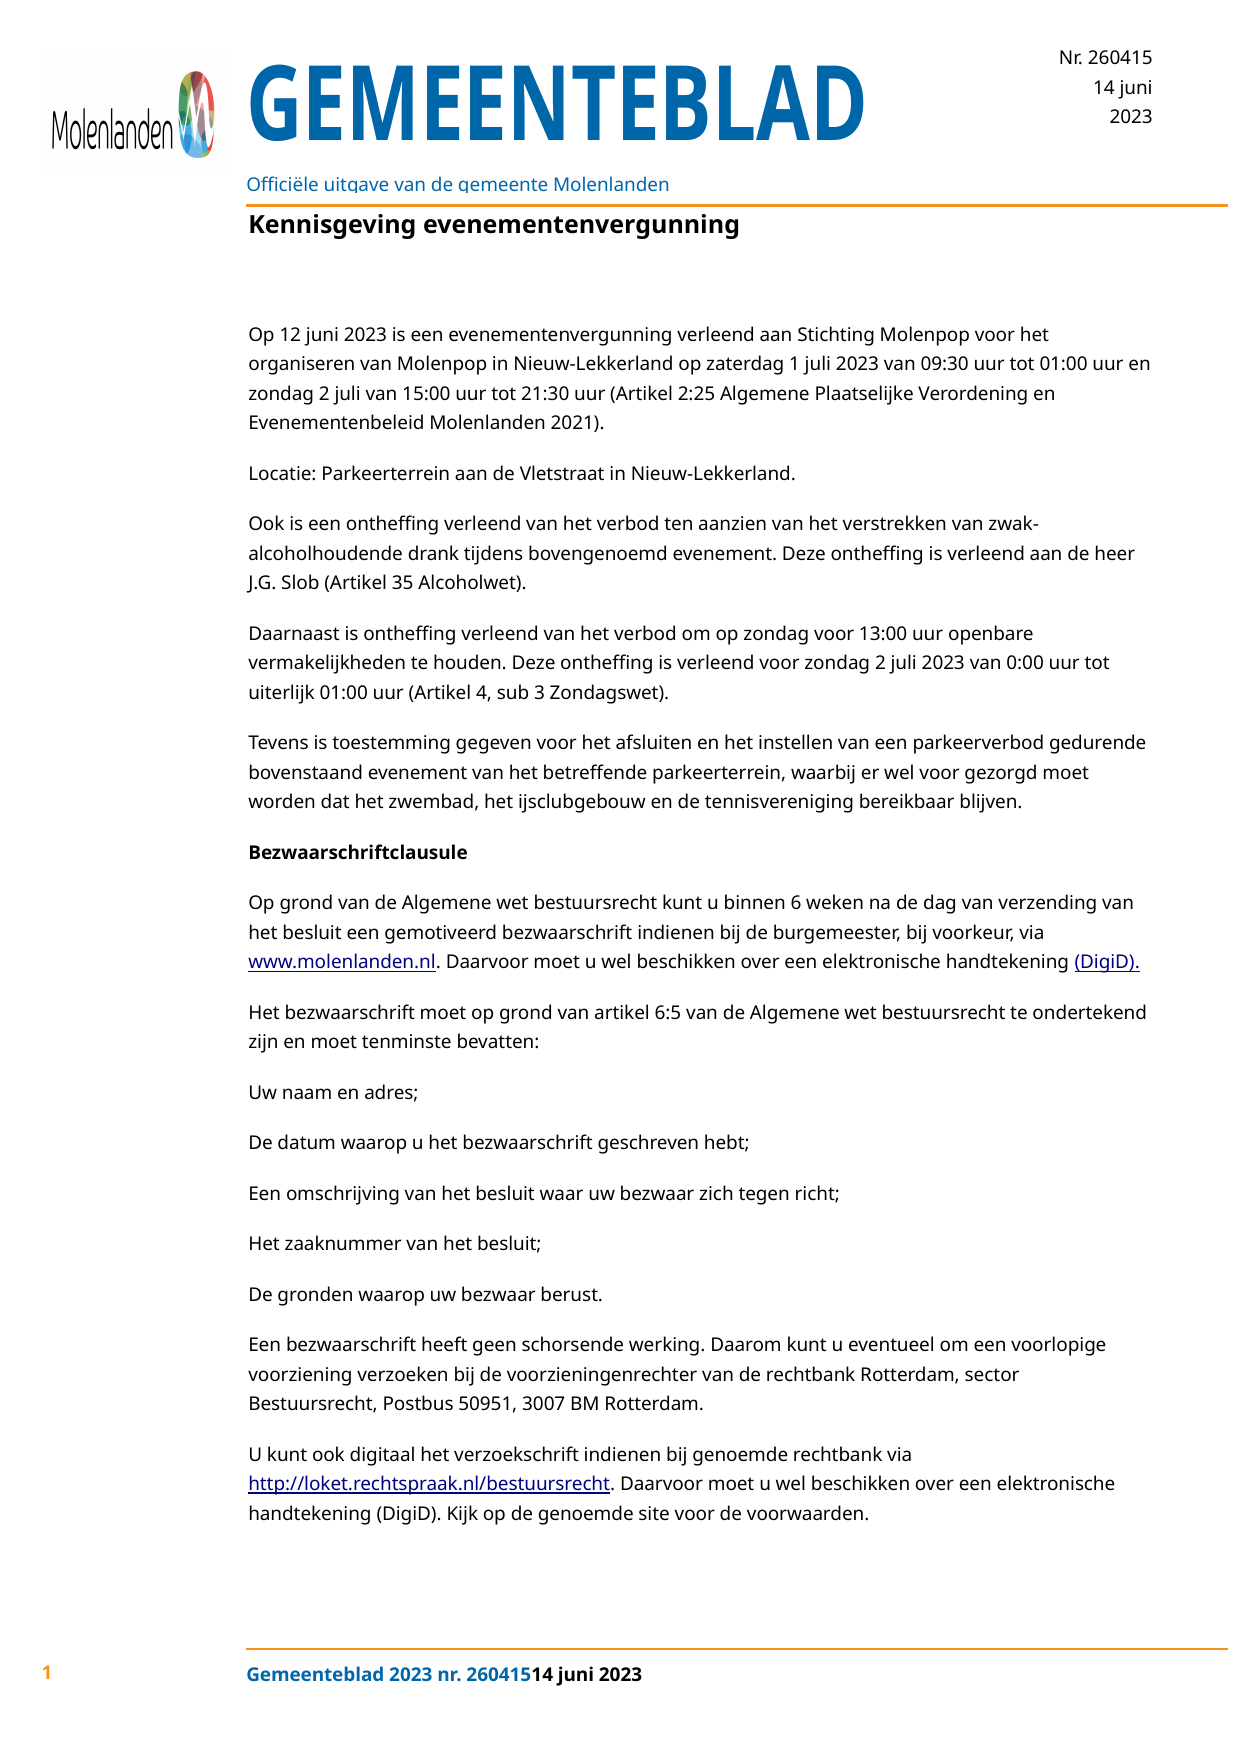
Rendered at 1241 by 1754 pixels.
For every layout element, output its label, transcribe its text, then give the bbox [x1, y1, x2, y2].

text Bezwaarschriftclausule [248, 839, 1152, 865]
text Uw naam en adres; [248, 1079, 1152, 1105]
text Het zaaknummer van het besluit; [248, 1230, 1152, 1256]
text Het bezwaarschrift moet op grond van artikel 6:5 van de Algemene wet bestuursrecht te ondertekend zijn en moet tenminste bevatten: [248, 999, 1152, 1054]
text Op grond van de Algemene wet bestuursrecht kunt u binnen 6 weken na de dag van verzending van het besluit een gemotiveerd bezwaarschrift indienen bij de burgemeester, bij voorkeur, via www.molenlanden.nl. Daarvoor moet u wel beschikken over een elektronische handtekening (DigiD). [248, 889, 1152, 974]
text Locatie: Parkeerterrein aan de Vletstraat in Nieuw-Lekkerland. [248, 460, 1152, 486]
text Daarnaast is ontheffing verleend van het verbod om op zondag voor 13:00 uur openbare vermakelijkheden te houden. Deze ontheffing is verleend voor zondag 2 juli 2023 van 0:00 uur tot uiterlijk 01:00 uur (Artikel 4, sub 3 Zondagswet). [248, 620, 1152, 705]
text Een bezwaarschrift heeft geen schorsende werking. Daarom kunt u eventueel om een voorlopige voorziening verzoeken bij de voorzieningenrechter van de rechtbank Rotterdam, sector Bestuursrecht, Postbus 50951, 3007 BM Rotterdam. [248, 1331, 1152, 1416]
text U kunt ook digitaal het verzoekschrift indienen bij genoemde rechtbank via http://loket.rechtspraak.nl/bestuursrecht. Daarvoor moet u wel beschikken over een elektronische handtekening (DigiD). Kijk op de genoemde site voor de voorwaarden. [248, 1441, 1152, 1526]
text Op 12 juni 2023 is een evenementenvergunning verleend aan Stichting Molenpop voor het organiseren van Molenpop in Nieuw-Lekkerland op zaterdag 1 juli 2023 van 09:30 uur tot 01:00 uur en zondag 2 juli van 15:00 uur tot 21:30 uur (Artikel 2:25 Algemene Plaatselijke Verordening en Evenementenbeleid Molenlanden 2021). [248, 321, 1152, 435]
text Tevens is toestemming gegeven voor het afsluiten en het instellen van een parkeerverbod gedurende bovenstaand evenement van het betreffende parkeerterrein, waarbij er wel voor gezorgd moet worden dat het zwembad, het ijsclubgebouw en de tennisvereniging bereikbaar blijven. [248, 729, 1152, 814]
text Ook is een ontheffing verleend van het verbod ten aanzien van het verstrekken van zwak-alcoholhoudende drank tijdens bovengenoemd evenement. Deze ontheffing is verleend aan de heer J.G. Slob (Artikel 35 Alcoholwet). [248, 510, 1152, 595]
picture [41, 47, 231, 172]
text De datum waarop u het bezwaarschrift geschreven hebt; [248, 1129, 1152, 1155]
text Kennisgeving evenementenvergunning [248, 207, 1152, 241]
text De gronden waarop uw bezwaar berust. [248, 1281, 1152, 1306]
text Een omschrijving van het besluit waar uw bezwaar zich tegen richt; [248, 1180, 1152, 1206]
